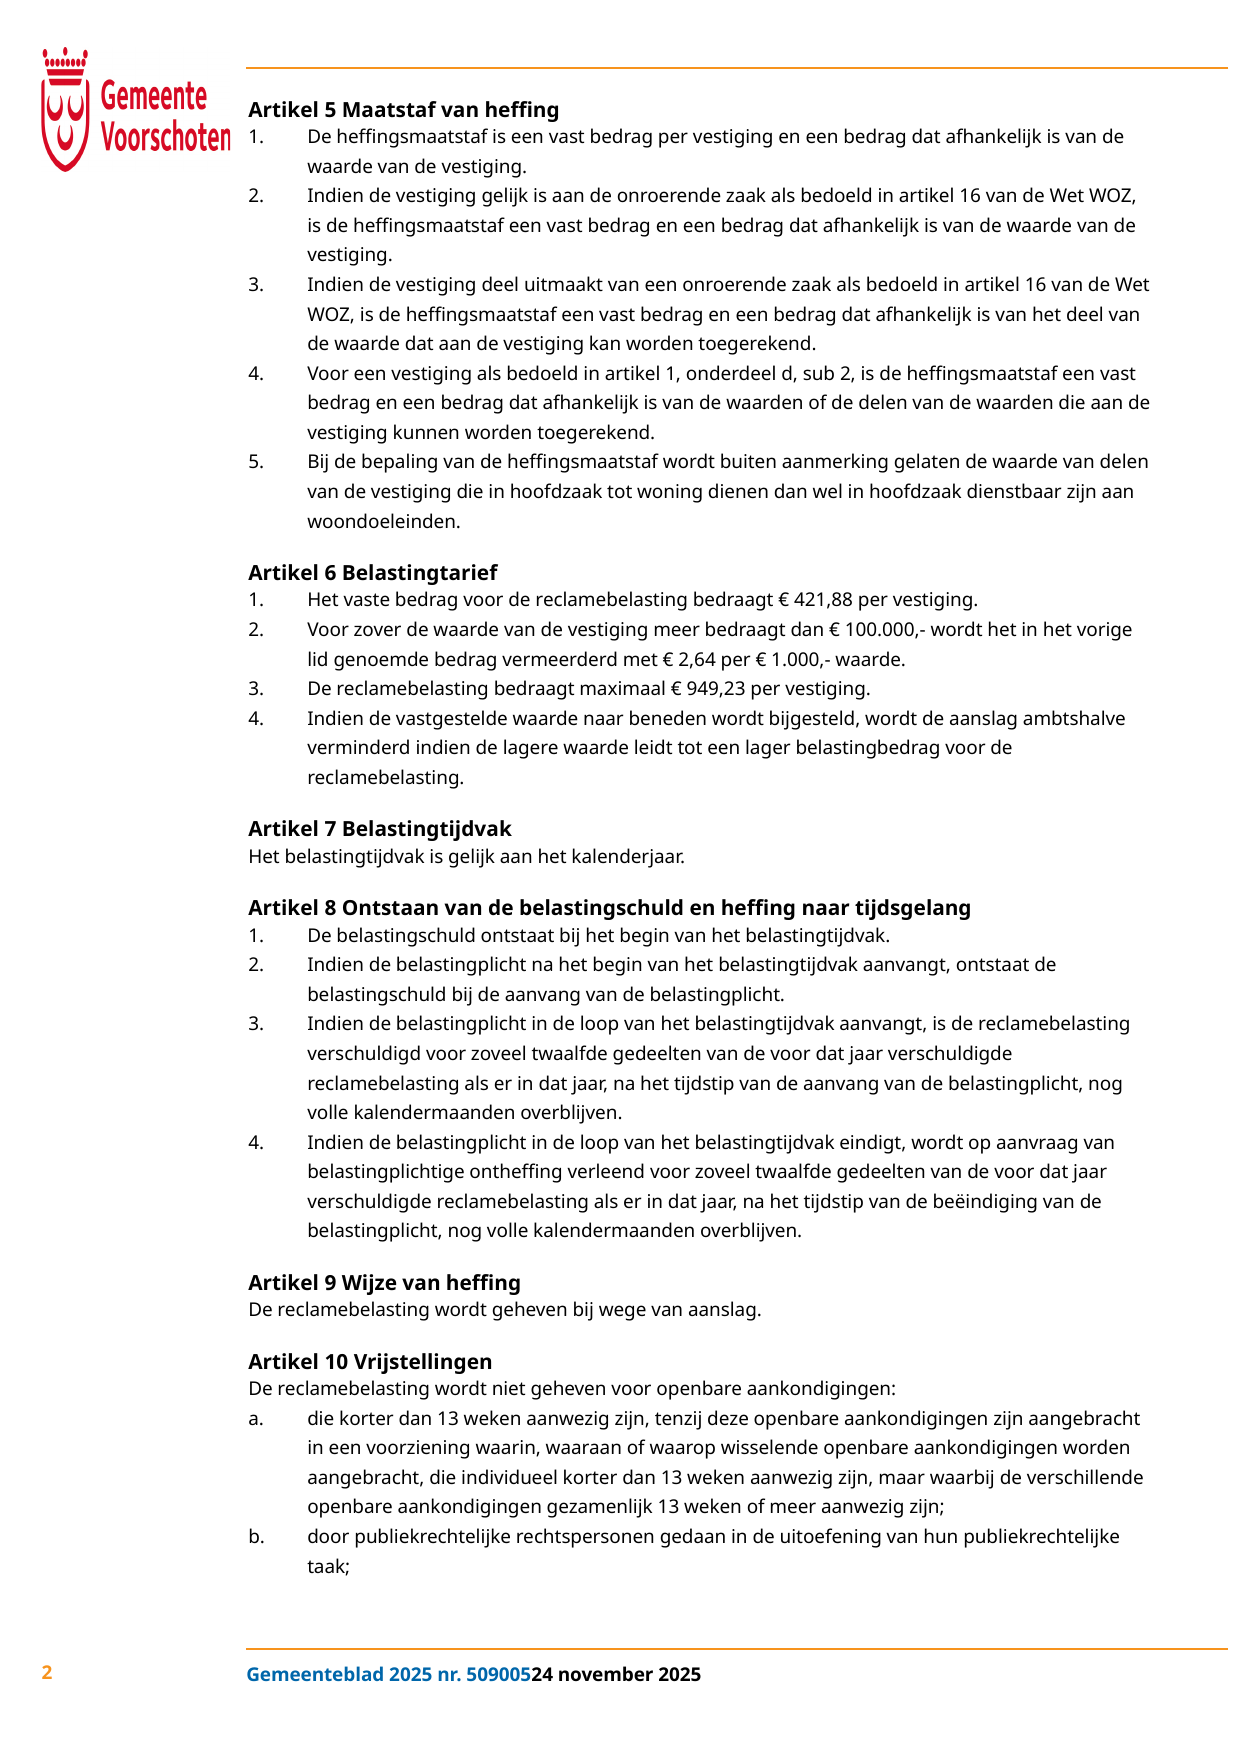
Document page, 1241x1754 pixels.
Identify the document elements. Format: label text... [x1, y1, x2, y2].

list De belastingschuld ontstaat bij het begin van het belastingtijdvak. [248, 922, 1152, 948]
text Artikel 8 Ontstaan van de belastingschuld en heffing naar tijdsgelang [248, 893, 1152, 922]
list Bij de bepaling van de heffingsmaatstaf wordt buiten aanmerking gelaten de waarde van delen van de vestiging die in hoofdzaak tot woning dienen dan wel in hoofdzaak dienstbaar zijn aan woondoeleinden. [248, 449, 1152, 533]
list Indien de belastingplicht in de loop van het belastingtijdvak aanvangt, is de reclamebelasting verschuldigd voor zoveel twaalfde gedeelten van de voor dat jaar verschuldigde reclamebelasting als er in dat jaar, na het tijdstip van de aanvang van de belastingplicht, nog volle kalendermaanden overblijven. [248, 1011, 1152, 1125]
text Artikel 10 Vrijstellingen [248, 1347, 1152, 1375]
list Indien de vestiging gelijk is aan de onroerende zaak als bedoeld in artikel 16 van de Wet WOZ, is de heffingsmaatstaf een vast bedrag en een bedrag dat afhankelijk is van de waarde van de vestiging. [248, 182, 1152, 267]
text Artikel 9 Wijze van heffing [248, 1268, 1152, 1297]
picture [41, 47, 231, 172]
list Indien de vastgestelde waarde naar beneden wordt bijgesteld, wordt de aanslag ambtshalve verminderd indien de lagere waarde leidt tot een lager belastingbedrag voor de reclamebelasting. [248, 705, 1152, 790]
text De reclamebelasting wordt niet geheven voor openbare aankondigingen: [248, 1375, 1152, 1401]
list De heffingsmaatstaf is een vast bedrag per vestiging en een bedrag dat afhankelijk is van de waarde van de vestiging. [248, 123, 1152, 178]
list Indien de belastingplicht in de loop van het belastingtijdvak eindigt, wordt op aanvraag van belastingplichtige ontheffing verleend voor zoveel twaalfde gedeelten van de voor dat jaar verschuldigde reclamebelasting als er in dat jaar, na het tijdstip van de beëindiging van de belastingplicht, nog volle kalendermaanden overblijven. [248, 1129, 1152, 1243]
text Artikel 7 Belastingtijdvak [248, 814, 1152, 843]
list door publiekrechtelijke rechtspersonen gedaan in de uitoefening van hun publiekrechtelijke taak; [248, 1523, 1152, 1579]
list De reclamebelasting bedraagt maximaal € 949,23 per vestiging. [248, 675, 1152, 701]
list die korter dan 13 weken aanwezig zijn, tenzij deze openbare aankondigingen zijn aangebracht in een voorziening waarin, waaraan of waarop wisselende openbare aankondigingen worden aangebracht, die individueel korter dan 13 weken aanwezig zijn, maar waarbij de verschillende openbare aankondigingen gezamenlijk 13 weken of meer aanwezig zijn; [248, 1405, 1152, 1519]
text Artikel 5 Maatstaf van heffing [248, 95, 1152, 123]
text De reclamebelasting wordt geheven bij wege van aanslag. [248, 1297, 1152, 1322]
list Voor zover de waarde van de vestiging meer bedraagt dan € 100.000,- wordt het in het vorige lid genoemde bedrag vermeerderd met € 2,64 per € 1.000,- waarde. [248, 616, 1152, 672]
text Het belastingtijdvak is gelijk aan het kalenderjaar. [248, 843, 1152, 869]
list Indien de belastingplicht na het begin van het belastingtijdvak aanvangt, ontstaat de belastingschuld bij de aanvang van de belastingplicht. [248, 951, 1152, 1007]
list Het vaste bedrag voor de reclamebelasting bedraagt € 421,88 per vestiging. [248, 587, 1152, 612]
text Artikel 6 Belastingtarief [248, 558, 1152, 587]
list Voor een vestiging als bedoeld in artikel 1, onderdeel d, sub 2, is de heffingsmaatstaf een vast bedrag en een bedrag dat afhankelijk is van de waarden of de delen van de waarden die aan de vestiging kunnen worden toegerekend. [248, 360, 1152, 445]
list Indien de vestiging deel uitmaakt van een onroerende zaak als bedoeld in artikel 16 van de Wet WOZ, is de heffingsmaatstaf een vast bedrag en een bedrag dat afhankelijk is van het deel van de waarde dat aan de vestiging kan worden toegerekend. [248, 271, 1152, 356]
